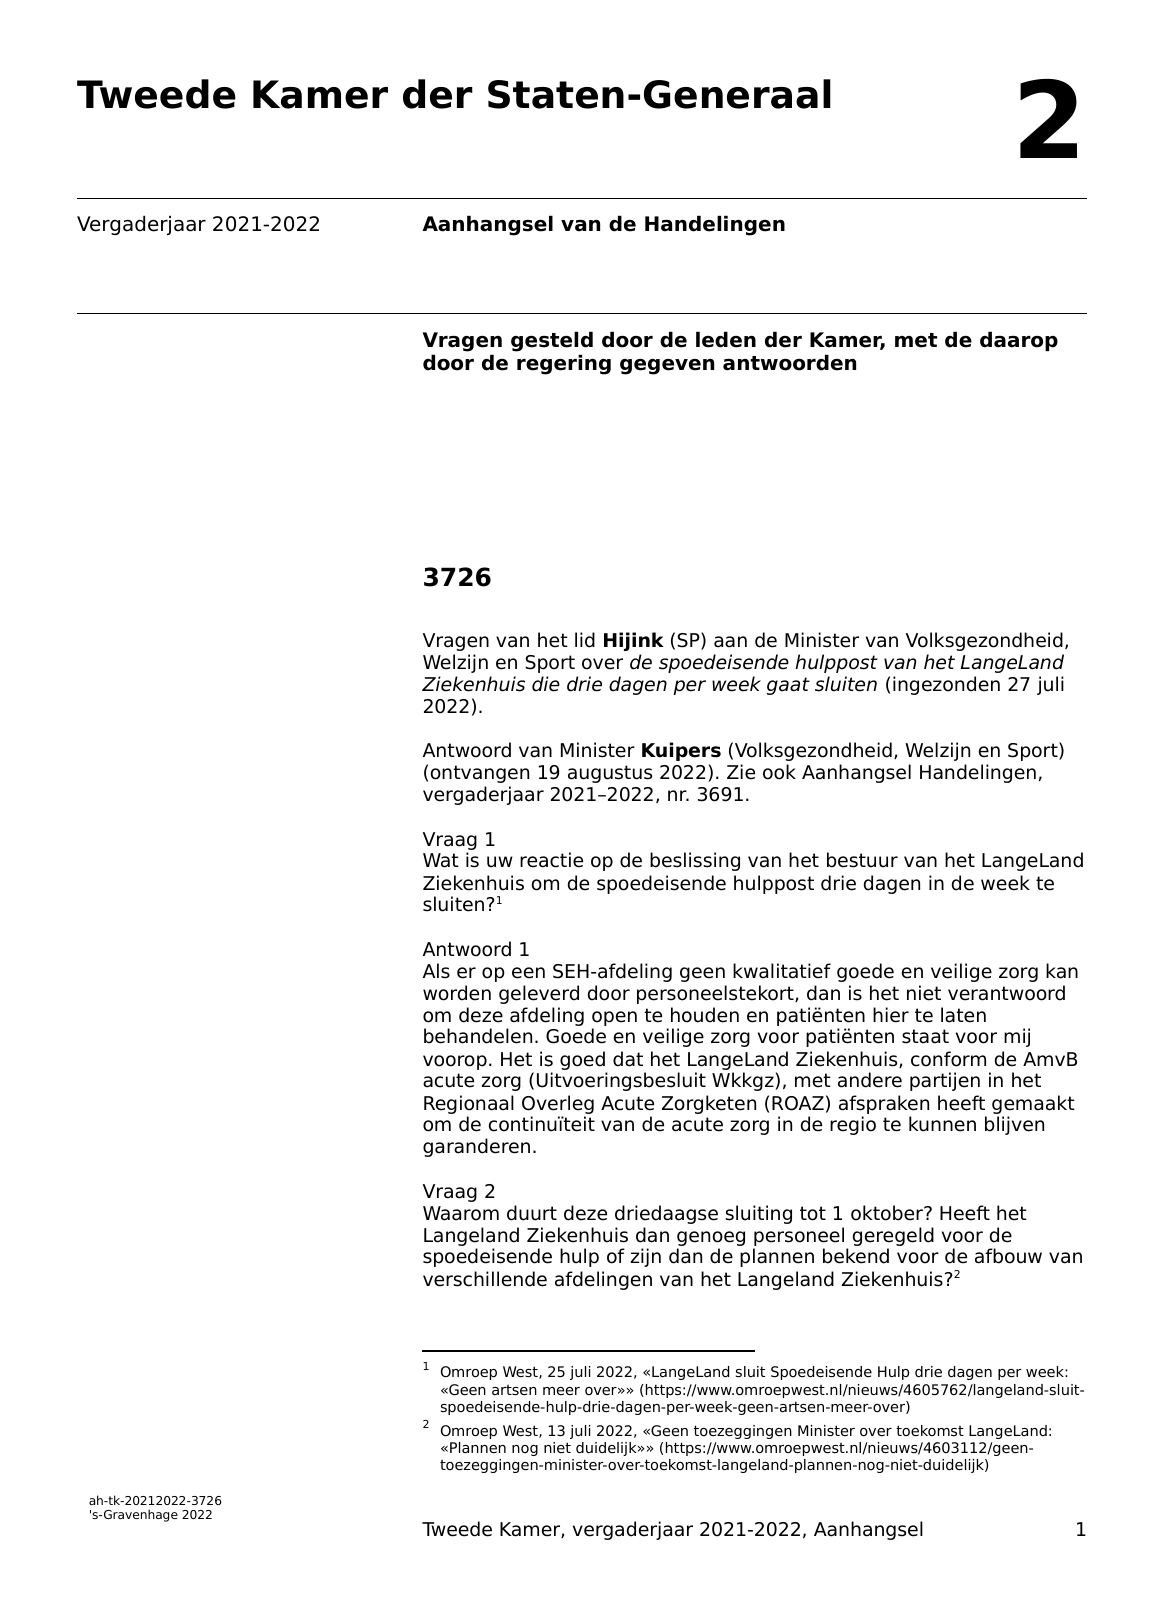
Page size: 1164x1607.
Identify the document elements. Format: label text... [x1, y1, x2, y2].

table_header 2 [886, 59, 1087, 198]
text Als er op een SEH-afdeling geen kwalitatief goede en veilige zorg kan worden geleverd door personeelstekort, dan is het niet verantwoord om deze afdeling open te houden en patiënten hier te laten behandelen. Goede en veilige zorg voor patiënten staat voor mij voorop. Het is goed dat het LangeLand Ziekenhuis, conform de AmvB acute zorg (Uitvoeringsbesluit Wkkgz), met andere partijen in het Regionaal Overleg Acute Zorgketen (ROAZ) afspraken heeft gemaakt om de continuïteit van de acute zorg in de regio te kunnen blijven garanderen. [422, 961, 1087, 1158]
text Antwoord van Minister Kuipers (Volksgezondheid, Welzijn en Sport) (ontvangen 19 augustus 2022). Zie ook Aanhangsel Handelingen, vergaderjaar 2021–2022, nr. 3691. [422, 740, 1087, 806]
text 's-Gravenhage 2022 [88, 1508, 323, 1522]
text Waarom duurt deze driedaagse sluiting tot 1 oktober? Heeft het Langeland Ziekenhuis dan genoeg personeel geregeld voor de spoedeisende hulp of zijn dan de plannen bekend voor de afbouw van verschillende afdelingen van het Langeland Ziekenhuis? [422, 1202, 1087, 1290]
text Omroep West, 25 juli 2022, «LangeLand sluit Spoedeisende Hulp drie dagen per week: «Geen artsen meer over»» (https://www.omroepwest.nl/nieuws/4605762/langeland-sluit-spoedeisende-hulp-drie-dagen-per-week-geen-artsen-meer-over) [422, 1360, 1087, 1416]
text ah-tk-20212022-3726 [88, 1494, 323, 1508]
text Omroep West, 13 juli 2022, «Geen toezeggingen Minister over toekomst LangeLand: «Plannen nog niet duidelijk»» (https://www.omroepwest.nl/nieuws/4603112/geen-toezeggingen-minister-over-toekomst-langeland-plannen-nog-niet-duidelijk) [422, 1418, 1087, 1474]
text 3726 [422, 563, 1087, 592]
table_cell Vragen gesteld door de leden der Kamer, met de daarop door de regering gegeven antwoorden [422, 314, 1087, 375]
table_cell Vergaderjaar 2021-2022 [77, 199, 422, 313]
table_header Tweede Kamer der Staten-Generaal [77, 59, 886, 198]
text Vragen van het lid Hijink (SP) aan de Minister van Volksgezondheid, Welzijn en Sport over de spoedeisende hulppost van het LangeLand Ziekenhuis die drie dagen per week gaat sluiten (ingezonden 27 juli 2022). [422, 630, 1087, 718]
text Vraag 2 [422, 1181, 1087, 1202]
text Wat is uw reactie op de beslissing van het bestuur van het LangeLand Ziekenhuis om de spoedeisende hulppost drie dagen in de week te sluiten? [422, 850, 1087, 916]
text Antwoord 1 [422, 938, 1087, 961]
text Vraag 1 [422, 828, 1087, 850]
table_cell Aanhangsel van de Handelingen [422, 199, 1087, 313]
table_cell [77, 314, 422, 375]
